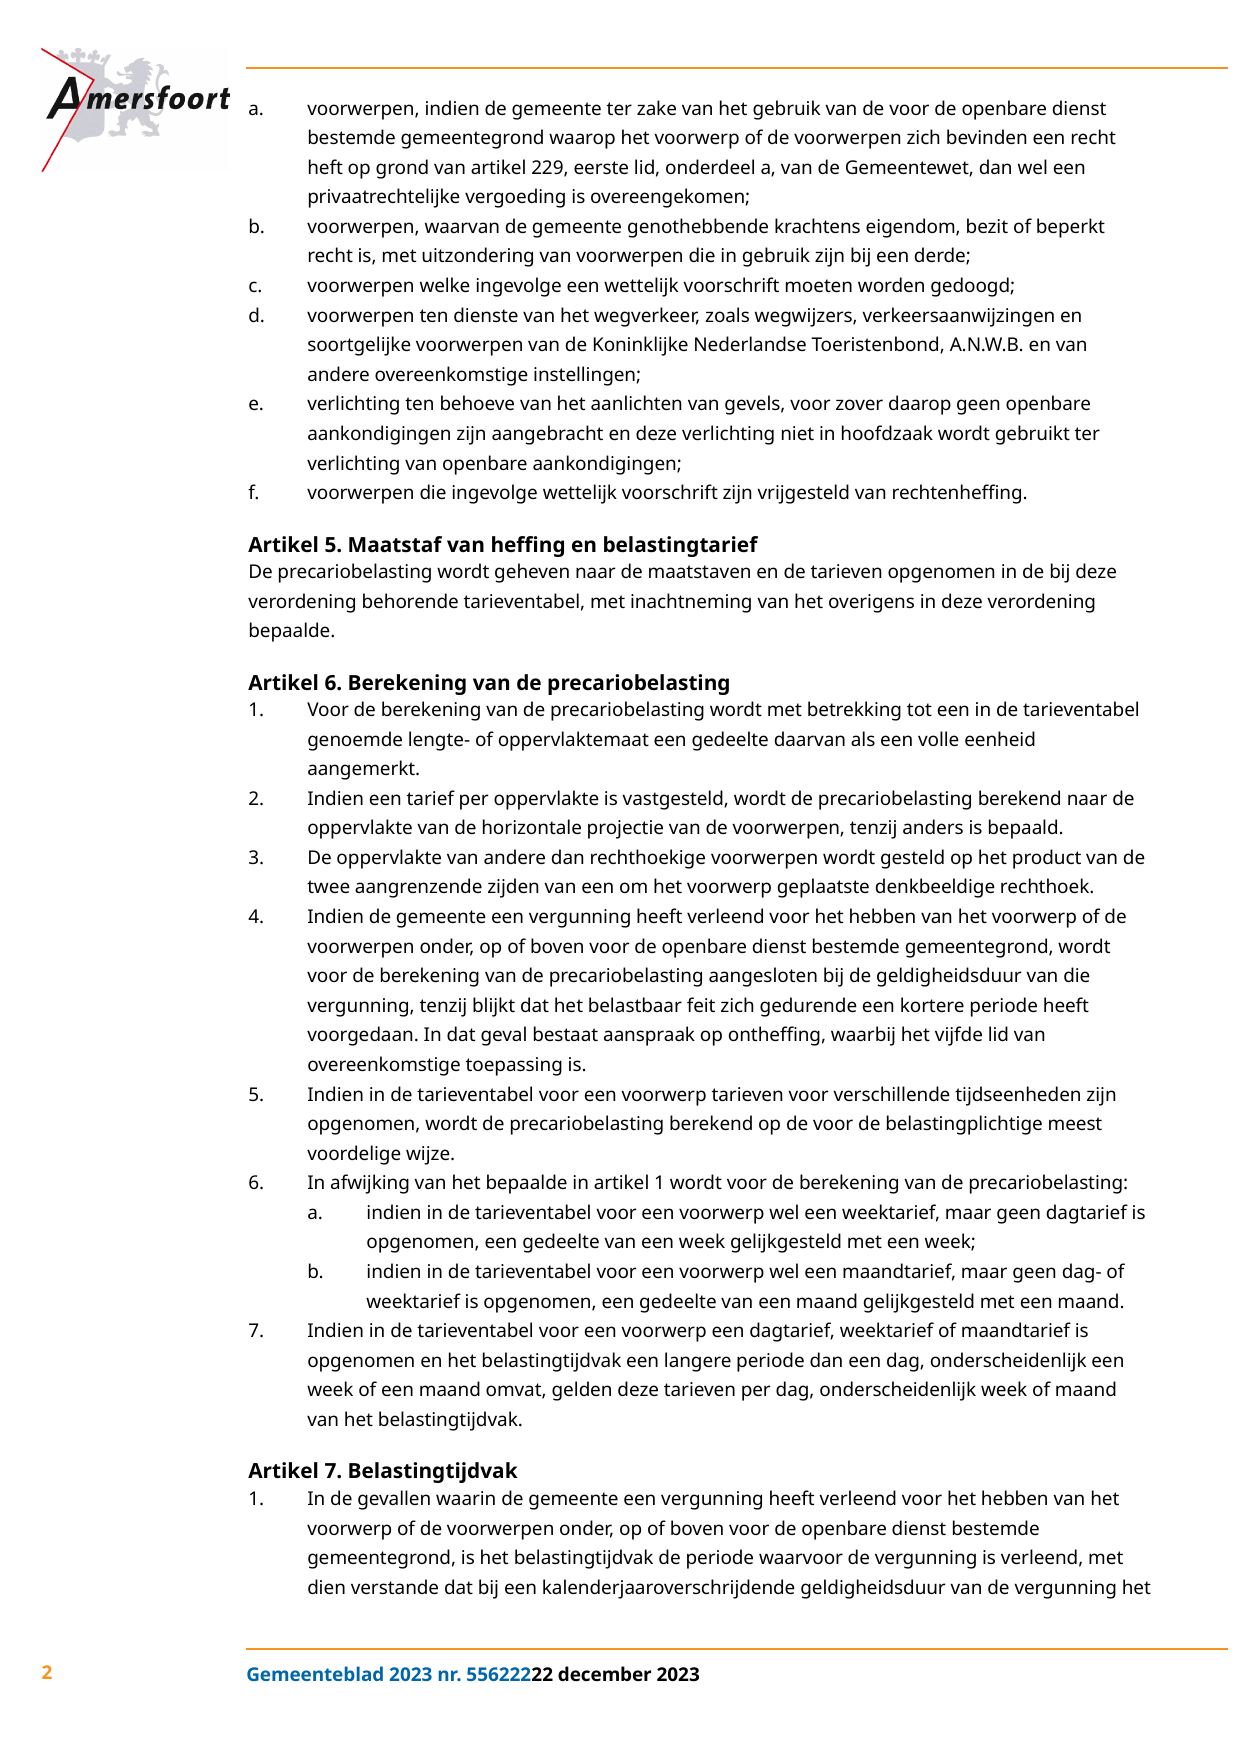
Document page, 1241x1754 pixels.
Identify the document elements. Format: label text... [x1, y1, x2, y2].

list Indien in de tarieventabel voor een voorwerp tarieven voor verschillende tijdseenheden zijn opgenomen, wordt de precariobelasting berekend op de voor de belastingplichtige meest voordelige wijze. [248, 1081, 1152, 1166]
list verlichting ten behoeve van het aanlichten van gevels, voor zover daarop geen openbare aankondigingen zijn aangebracht en deze verlichting niet in hoofdzaak wordt gebruikt ter verlichting van openbare aankondigingen; [248, 391, 1152, 476]
text De precariobelasting wordt geheven naar de maatstaven en de tarieven opgenomen in de bij deze verordening behorende tarieventabel, met inachtneming van het overigens in deze verordening bepaalde. [248, 558, 1152, 643]
list In afwijking van het bepaalde in artikel 1 wordt voor de berekening van de precariobelasting: [248, 1169, 1152, 1195]
text Artikel 5. Maatstaf van heffing en belastingtarief [248, 530, 1152, 558]
list Indien de gemeente een vergunning heeft verleend voor het hebben van het voorwerp of de voorwerpen onder, op of boven voor de openbare dienst bestemde gemeentegrond, wordt voor de berekening van de precariobelasting aangesloten bij de geldigheidsduur van die vergunning, tenzij blijkt dat het belastbaar feit zich gedurende een kortere periode heeft voorgedaan. In dat geval bestaat aanspraak op ontheffing, waarbij het vijfde lid van overeenkomstige toepassing is. [248, 903, 1152, 1077]
list Voor de berekening van de precariobelasting wordt met betrekking tot een in de tarieventabel genoemde lengte- of oppervlaktemaat een gedeelte daarvan als een volle eenheid aangemerkt. [248, 696, 1152, 781]
list In de gevallen waarin de gemeente een vergunning heeft verleend voor het hebben van het voorwerp of de voorwerpen onder, op of boven voor de openbare dienst bestemde gemeentegrond, is het belastingtijdvak de periode waarvoor de vergunning is verleend, met dien verstande dat bij een kalenderjaaroverschrijdende geldigheidsduur van de vergunning het [248, 1485, 1152, 1599]
list indien in de tarieventabel voor een voorwerp wel een weektarief, maar geen dagtarief is opgenomen, een gedeelte van een week gelijkgesteld met een week; [307, 1199, 1152, 1254]
text Artikel 6. Berekening van de precariobelasting [248, 668, 1152, 696]
list indien in de tarieventabel voor een voorwerp wel een maandtarief, maar geen dag- of weektarief is opgenomen, een gedeelte van een maand gelijkgesteld met een maand. [307, 1258, 1152, 1314]
list Indien in de tarieventabel voor een voorwerp een dagtarief, weektarief of maandtarief is opgenomen en het belastingtijdvak een langere periode dan een dag, onderscheidenlijk een week of een maand omvat, gelden deze tarieven per dag, onderscheidenlijk week of maand van het belastingtijdvak. [248, 1317, 1152, 1432]
picture [41, 47, 231, 172]
list voorwerpen welke ingevolge een wettelijk voorschrift moeten worden gedoogd; [248, 272, 1152, 298]
list voorwerpen, waarvan de gemeente genothebbende krachtens eigendom, bezit of beperkt recht is, met uitzondering van voorwerpen die in gebruik zijn bij een derde; [248, 213, 1152, 268]
list Indien een tarief per oppervlakte is vastgesteld, wordt de precariobelasting berekend naar de oppervlakte van de horizontale projectie van de voorwerpen, tenzij anders is bepaald. [248, 785, 1152, 840]
list voorwerpen die ingevolge wettelijk voorschrift zijn vrijgesteld van rechtenheffing. [248, 479, 1152, 505]
list voorwerpen ten dienste van het wegverkeer, zoals wegwijzers, verkeersaanwijzingen en soortgelijke voorwerpen van de Koninklijke Nederlandse Toeristenbond, A.N.W.B. en van andere overeenkomstige instellingen; [248, 302, 1152, 387]
list voorwerpen, indien de gemeente ter zake van het gebruik van de voor de openbare dienst bestemde gemeentegrond waarop het voorwerp of de voorwerpen zich bevinden een recht heft op grond van artikel 229, eerste lid, onderdeel a, van de Gemeentewet, dan wel een privaatrechtelijke vergoeding is overeengekomen; [248, 95, 1152, 209]
list De oppervlakte van andere dan rechthoekige voorwerpen wordt gesteld op het product van de twee aangrenzende zijden van een om het voorwerp geplaatste denkbeeldige rechthoek. [248, 844, 1152, 899]
text Artikel 7. Belastingtijdvak [248, 1457, 1152, 1485]
